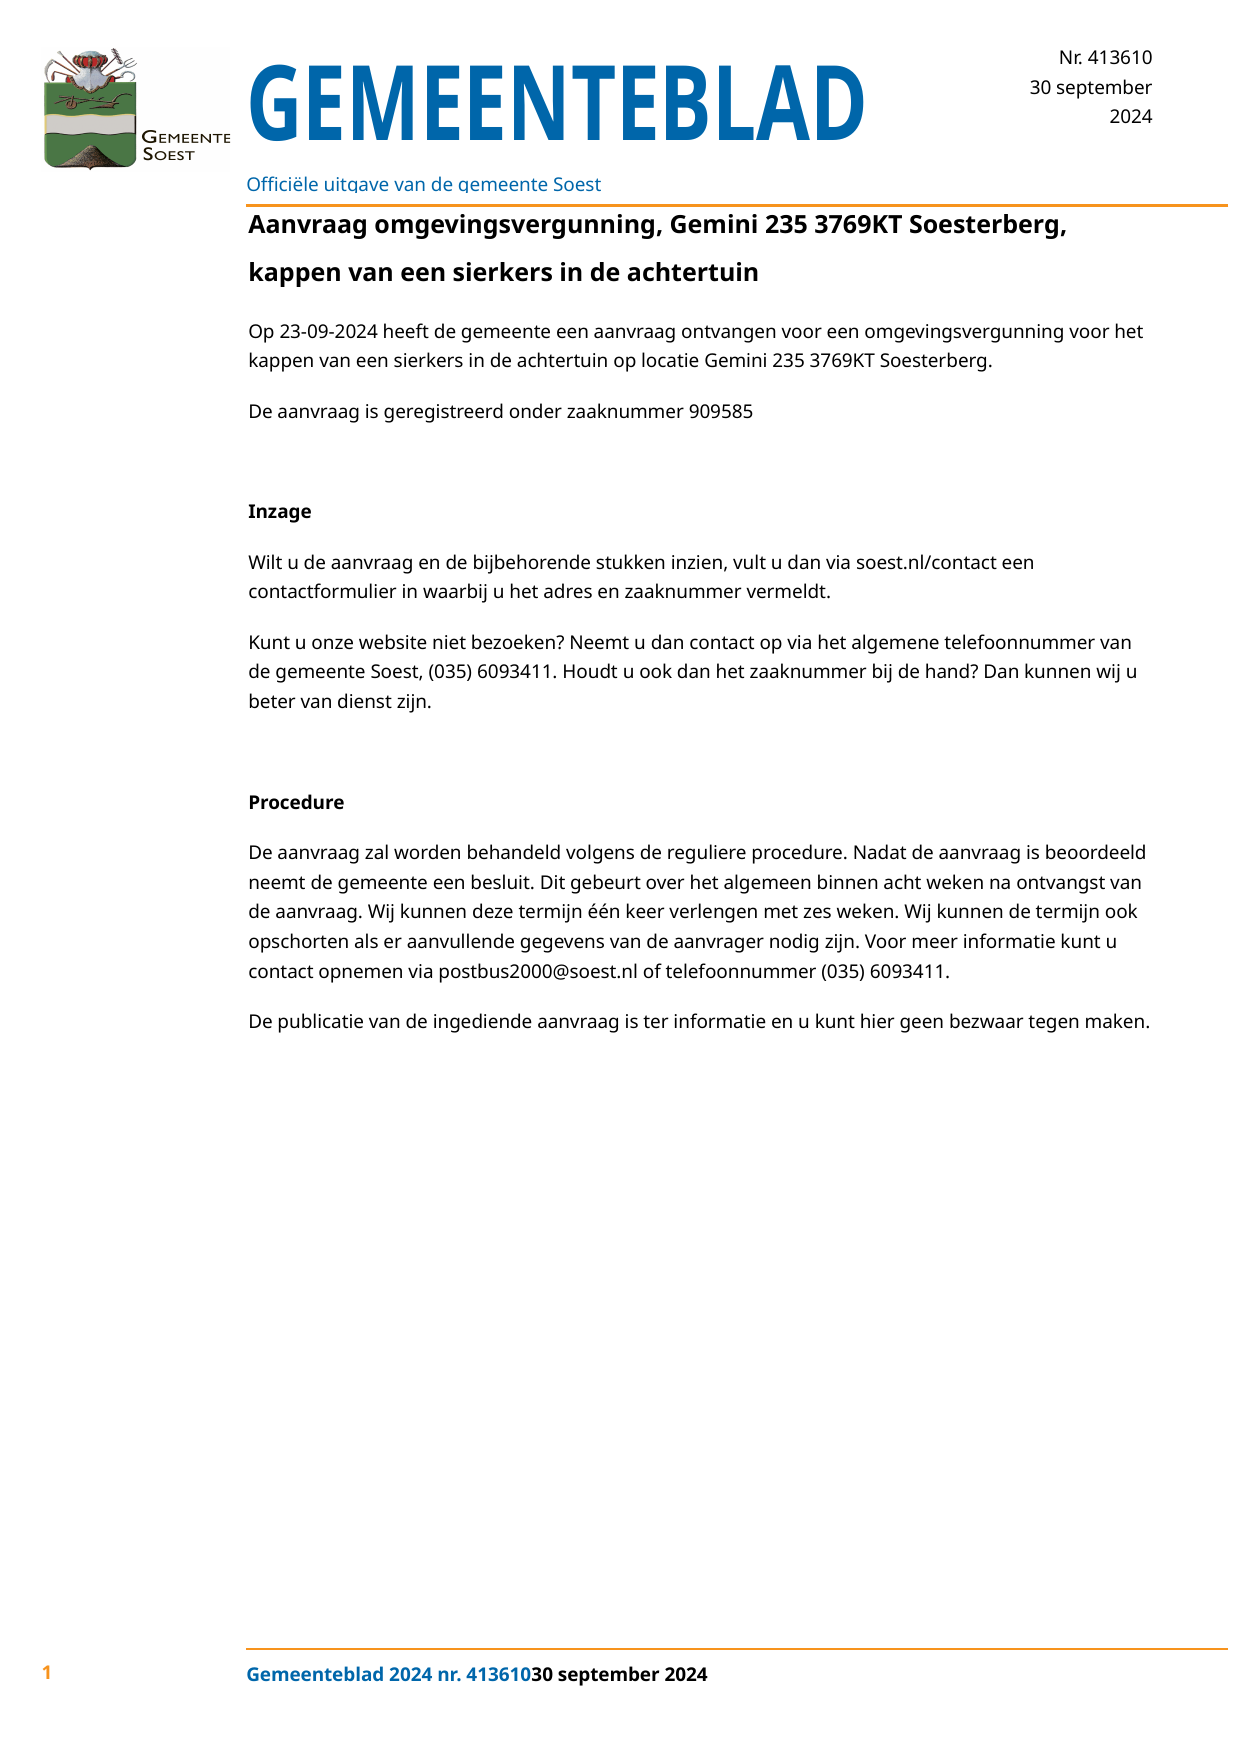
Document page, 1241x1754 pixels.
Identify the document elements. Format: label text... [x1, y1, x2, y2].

text De aanvraag zal worden behandeld volgens de reguliere procedure. Nadat de aanvraag is beoordeeld neemt de gemeente een besluit. Dit gebeurt over het algemeen binnen acht weken na ontvangst van de aanvraag. Wij kunnen deze termijn één keer verlengen met zes weken. Wij kunnen de termijn ook opschorten als er aanvullende gegevens van de aanvrager nodig zijn. Voor meer informatie kunt u contact opnemen via postbus2000@soest.nl of telefoonnummer (035) 6093411. [248, 839, 1152, 984]
text Aanvraag omgevingsvergunning, Gemini 235 3769KT Soesterberg, kappen van een sierkers in de achtertuin [248, 207, 1152, 288]
text Wilt u de aanvraag en de bijbehorende stukken inzien, vult u dan via soest.nl/contact een contactformulier in waarbij u het adres en zaaknummer vermeldt. [248, 549, 1152, 604]
picture [41, 47, 231, 172]
text De aanvraag is geregistreerd onder zaaknummer 909585 [248, 398, 1152, 424]
text Kunt u onze website niet bezoeken? Neemt u dan contact op via het algemene telefoonnummer van de gemeente Soest, (035) 6093411. Houdt u ook dan het zaaknummer bij de hand? Dan kunnen wij u beter van dienst zijn. [248, 629, 1152, 714]
text Procedure [248, 789, 1152, 815]
text Inzage [248, 499, 1152, 524]
text Op 23-09-2024 heeft de gemeente een aanvraag ontvangen voor een omgevingsvergunning voor het kappen van een sierkers in de achtertuin op locatie Gemini 235 3769KT Soesterberg. [248, 318, 1152, 373]
text De publicatie van de ingediende aanvraag is ter informatie en u kunt hier geen bezwaar tegen maken. [248, 1008, 1152, 1034]
